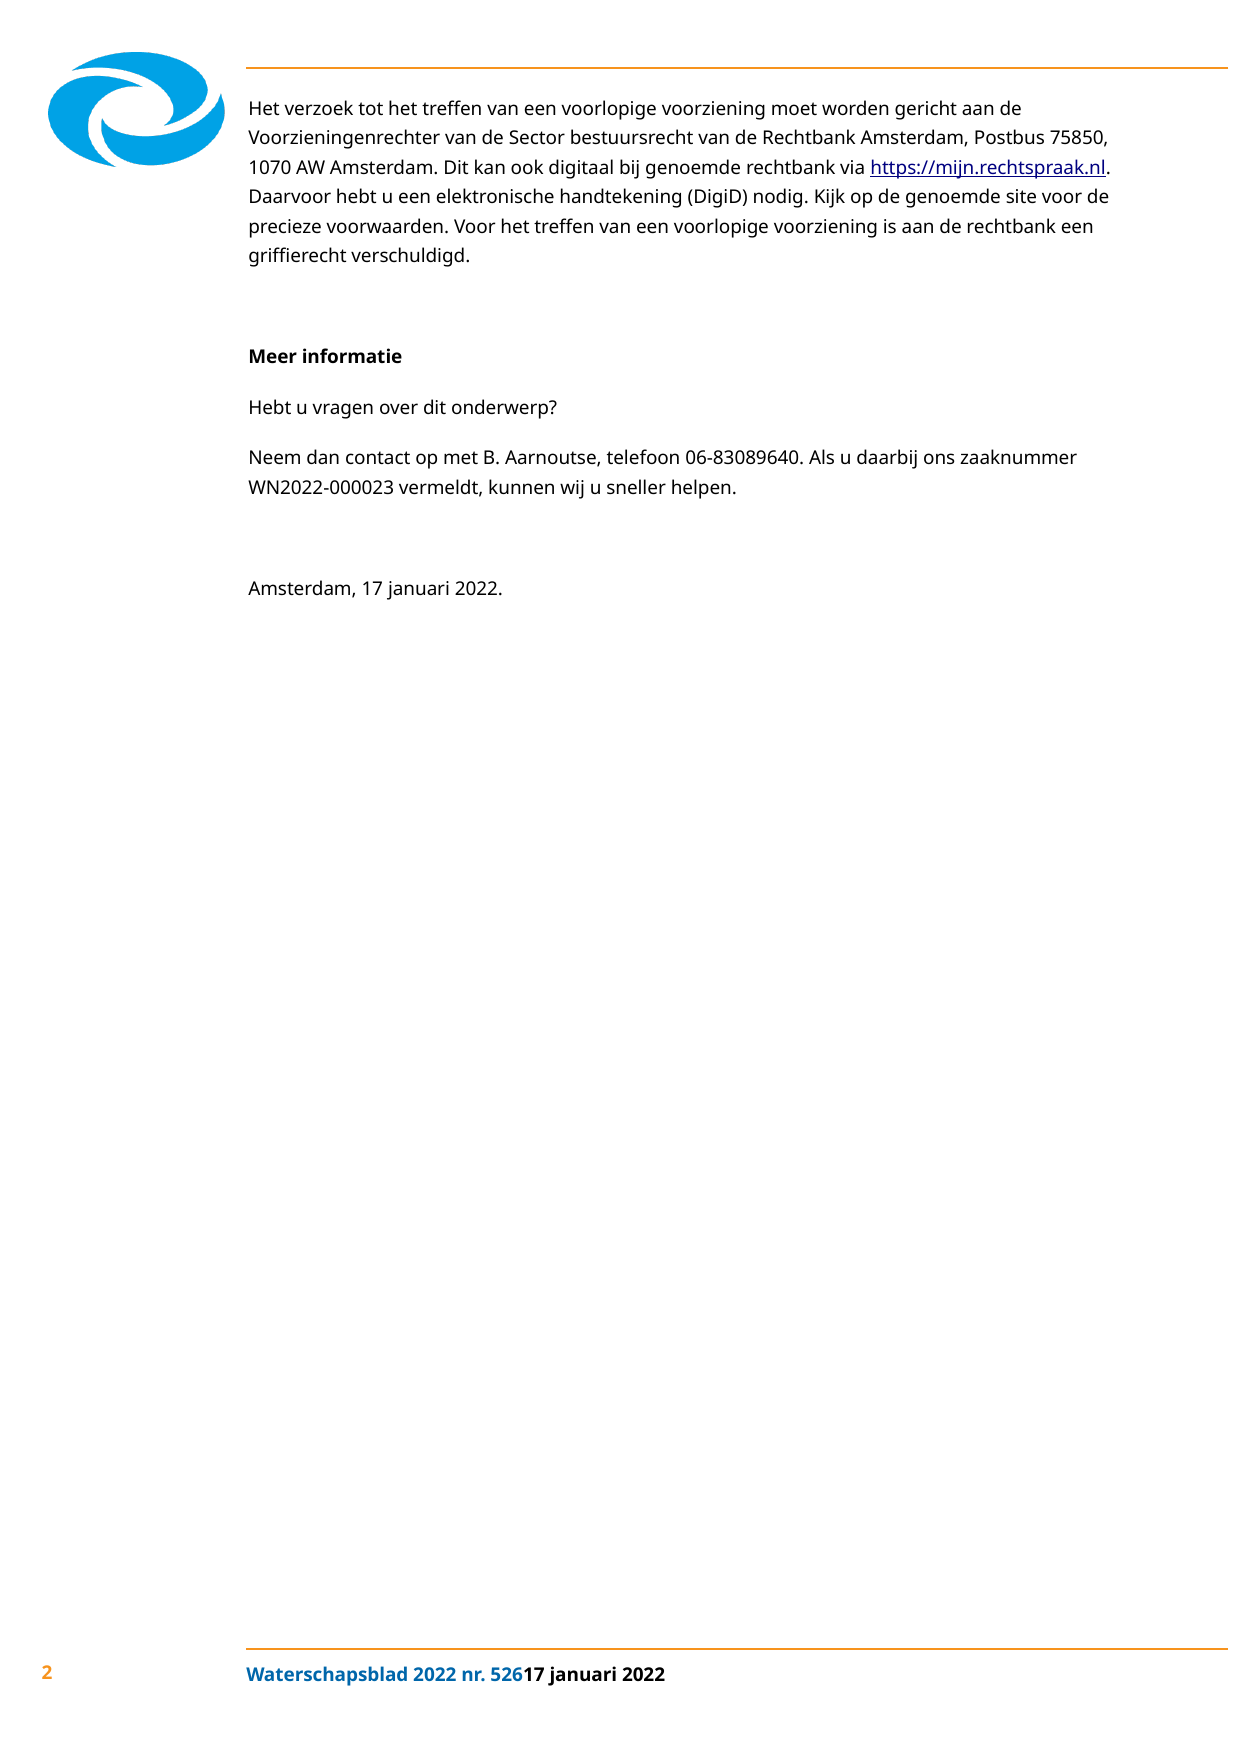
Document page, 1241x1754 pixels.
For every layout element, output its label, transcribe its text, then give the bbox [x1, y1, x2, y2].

text Het verzoek tot het treffen van een voorlopige voorziening moet worden gericht aan de Voorzieningenrechter van de Sector bestuursrecht van de Rechtbank Amsterdam, Postbus 75850, 1070 AW Amsterdam. Dit kan ook digitaal bij genoemde rechtbank via https://mijn.rechtspraak.nl. Daarvoor hebt u een elektronische handtekening (DigiD) nodig. Kijk op de genoemde site voor de precieze voorwaarden. Voor het treffen van een voorlopige voorziening is aan de rechtbank een griffierecht verschuldigd. [248, 95, 1152, 268]
text Neem dan contact op met B. Aarnoutse, telefoon 06-83089640. Als u daarbij ons zaaknummer WN2022-000023 vermeldt, kunnen wij u sneller helpen. [248, 444, 1152, 500]
picture [41, 47, 231, 172]
text Amsterdam, 17 januari 2022. [248, 575, 1152, 601]
text Hebt u vragen over dit onderwerp? [248, 394, 1152, 420]
text Meer informatie [248, 343, 1152, 369]
